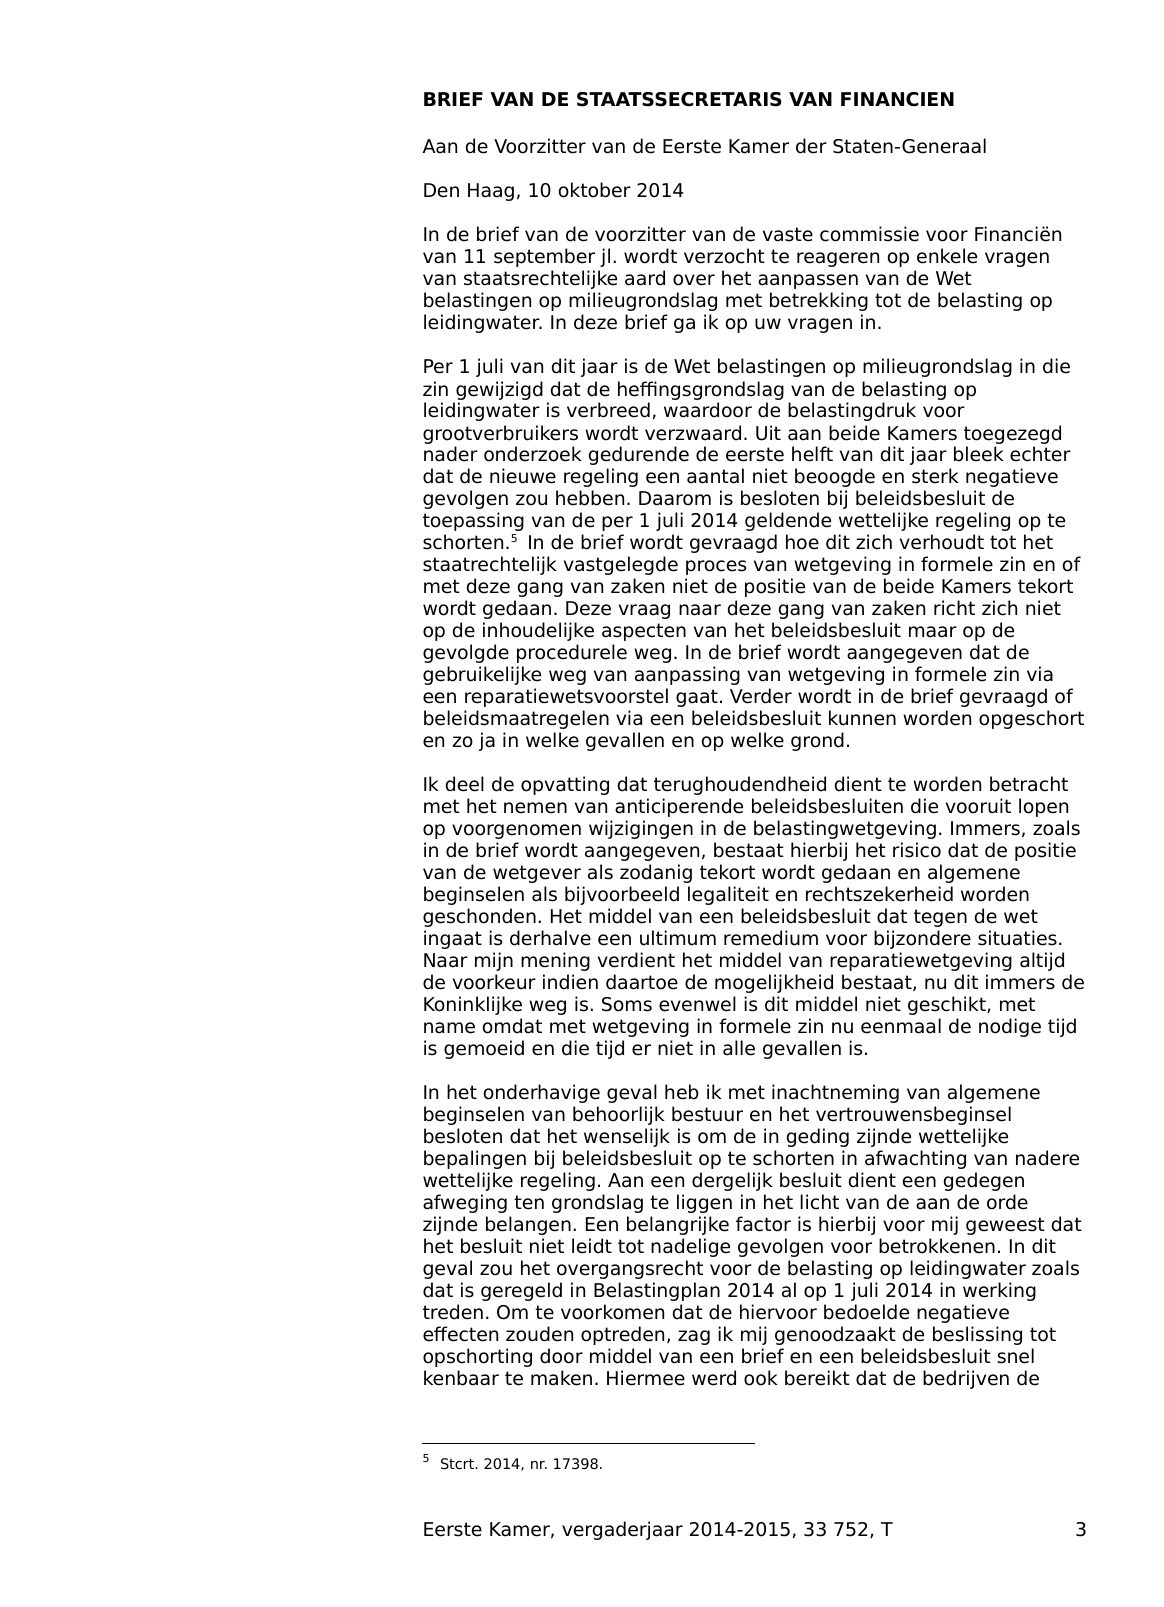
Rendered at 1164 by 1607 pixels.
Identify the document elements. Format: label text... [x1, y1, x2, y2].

text Den Haag, 10 oktober 2014 [422, 180, 1087, 202]
text Per 1 juli van dit jaar is de Wet belastingen op milieugrondslag in die zin gewijzigd dat de heffingsgrondslag van de belasting op leidingwater is verbreed, waardoor de belastingdruk voor grootverbruikers wordt verzwaard. Uit aan beide Kamers toegezegd nader onderzoek gedurende de eerste helft van dit jaar bleek echter dat de nieuwe regeling een aantal niet beoogde en sterk negatieve gevolgen zou hebben. Daarom is besloten bij beleidsbesluit de toepassing van de per 1 juli 2014 geldende wettelijke regeling op te schorten. In de brief wordt gevraagd hoe dit zich verhoudt tot het staatrechtelijk vastgelegde proces van wetgeving in formele zin en of met deze gang van zaken niet de positie van de beide Kamers tekort wordt gedaan. Deze vraag naar deze gang van zaken richt zich niet op de inhoudelijke aspecten van het beleidsbesluit maar op de gevolgde procedurele weg. In de brief wordt aangegeven dat de gebruikelijke weg van aanpassing van wetgeving in formele zin via een reparatiewetsvoorstel gaat. Verder wordt in de brief gevraagd of beleidsmaatregelen via een beleidsbesluit kunnen worden opgeschort en zo ja in welke gevallen en op welke grond. [422, 356, 1087, 752]
text Stcrt. 2014, nr. 17398. [422, 1452, 1087, 1474]
text Ik deel de opvatting dat terughoudendheid dient te worden betracht met het nemen van anticiperende beleidsbesluiten die vooruit lopen op voorgenomen wijzigingen in de belastingwetgeving. Immers, zoals in de brief wordt aangegeven, bestaat hierbij het risico dat de positie van de wetgever als zodanig tekort wordt gedaan en algemene beginselen als bijvoorbeeld legaliteit en rechtszekerheid worden geschonden. Het middel van een beleidsbesluit dat tegen de wet ingaat is derhalve een ultimum remedium voor bijzondere situaties. Naar mijn mening verdient het middel van reparatiewetgeving altijd de voorkeur indien daartoe de mogelijkheid bestaat, nu dit immers de Koninklijke weg is. Soms evenwel is dit middel niet geschikt, met name omdat met wetgeving in formele zin nu eenmaal de nodige tijd is gemoeid en die tijd er niet in alle gevallen is. [422, 774, 1087, 1060]
text In de brief van de voorzitter van de vaste commissie voor Financiën van 11 september jl. wordt verzocht te reageren op enkele vragen van staatsrechtelijke aard over het aanpassen van de Wet belastingen op milieugrondslag met betrekking tot de belasting op leidingwater. In deze brief ga ik op uw vragen in. [422, 224, 1087, 334]
subtitle BRIEF VAN DE STAATSSECRETARIS VAN FINANCIEN [422, 89, 1087, 111]
text Aan de Voorzitter van de Eerste Kamer der Staten-Generaal [422, 136, 1087, 158]
text In het onderhavige geval heb ik met inachtneming van algemene beginselen van behoorlijk bestuur en het vertrouwensbeginsel besloten dat het wenselijk is om de in geding zijnde wettelijke bepalingen bij beleidsbesluit op te schorten in afwachting van nadere wettelijke regeling. Aan een dergelijk besluit dient een gedegen afweging ten grondslag te liggen in het licht van de aan de orde zijnde belangen. Een belangrijke factor is hierbij voor mij geweest dat het besluit niet leidt tot nadelige gevolgen voor betrokkenen. In dit geval zou het overgangsrecht voor de belasting op leidingwater zoals dat is geregeld in Belastingplan 2014 al op 1 juli 2014 in werking treden. Om te voorkomen dat de hiervoor bedoelde negatieve effecten zouden optreden, zag ik mij genoodzaakt de beslissing tot opschorting door middel van een brief en een beleidsbesluit snel kenbaar te maken. Hiermee werd ook bereikt dat de bedrijven de [422, 1082, 1087, 1390]
